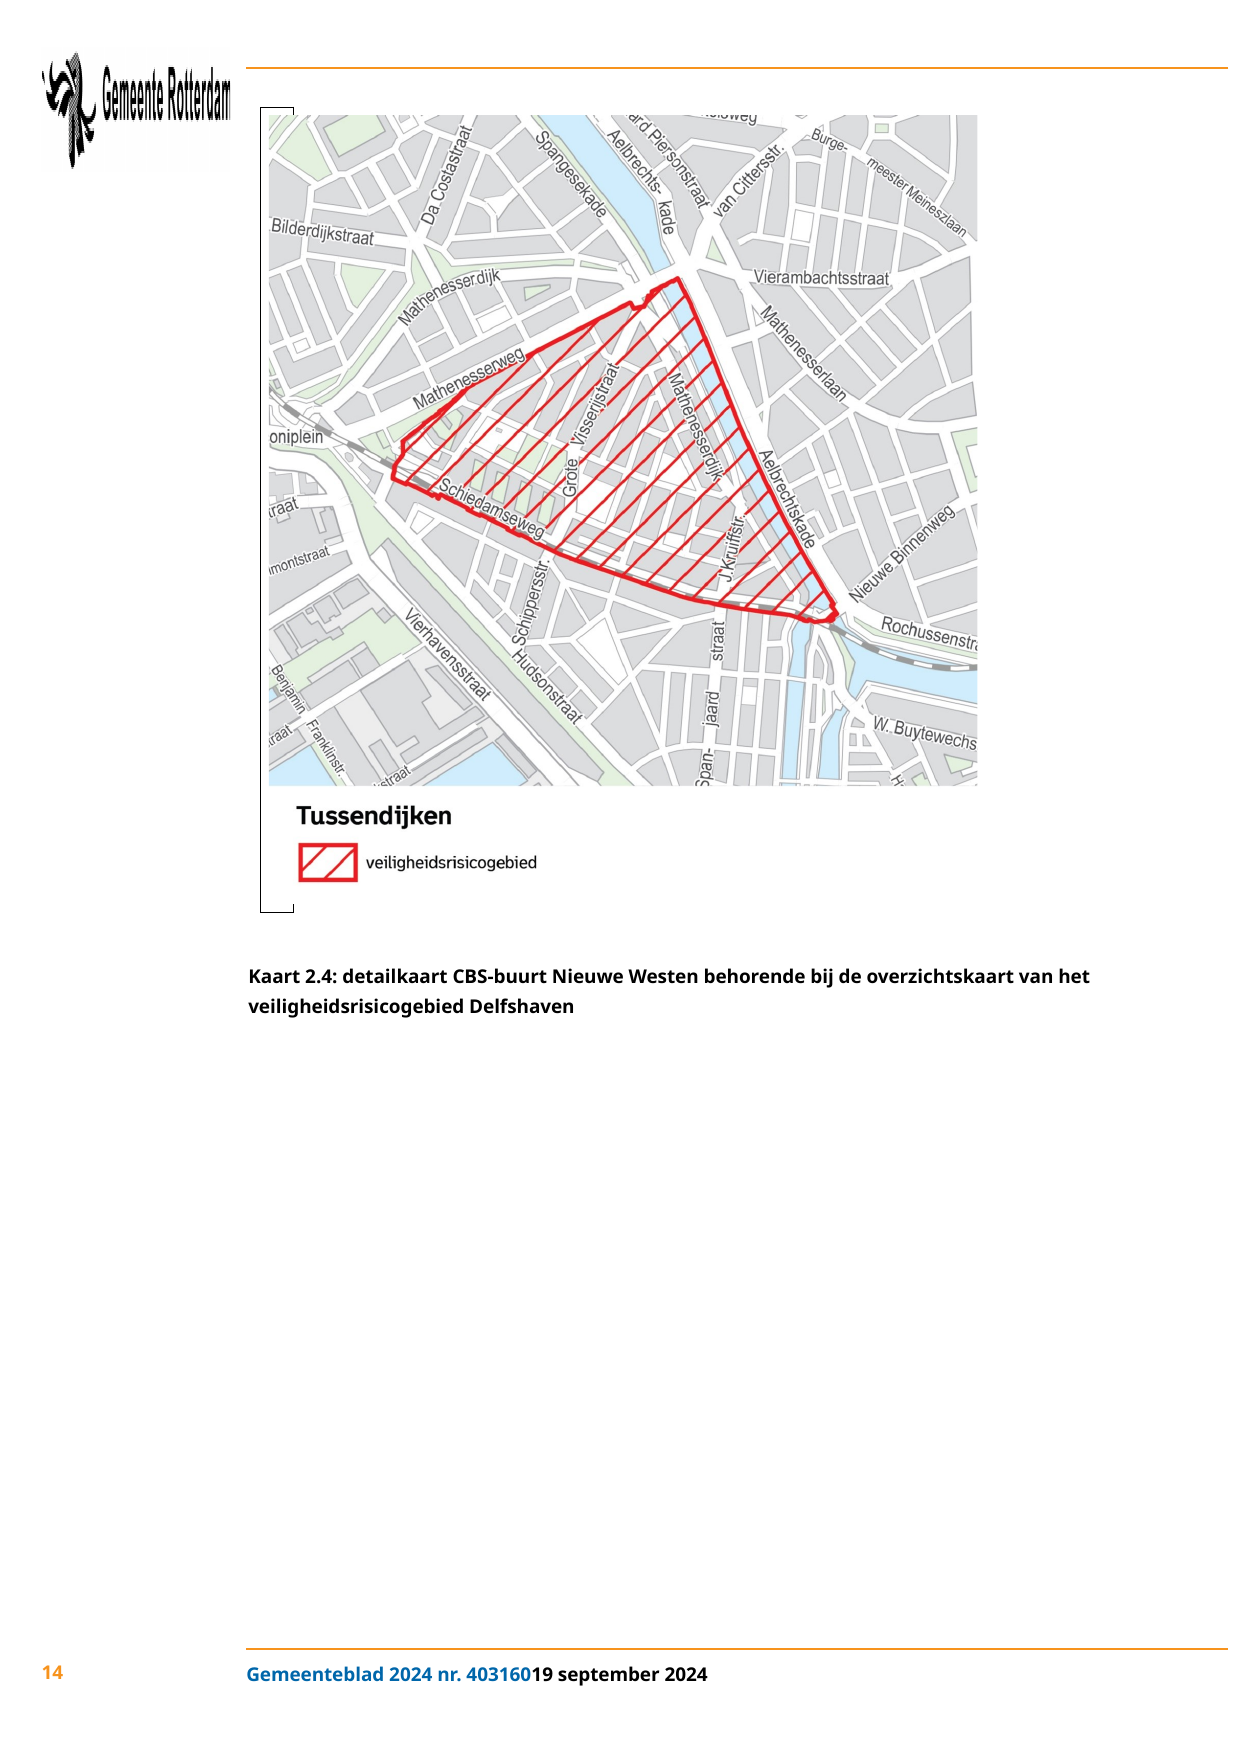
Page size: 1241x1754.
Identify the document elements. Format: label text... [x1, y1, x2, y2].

text Kaart 2.4: detailkaart CBS-buurt Nieuwe Westen behorende bij de overzichtskaart van het veiligheidsrisicogebied Delfshaven [248, 963, 1152, 1019]
picture [268, 115, 978, 904]
picture [41, 47, 231, 172]
